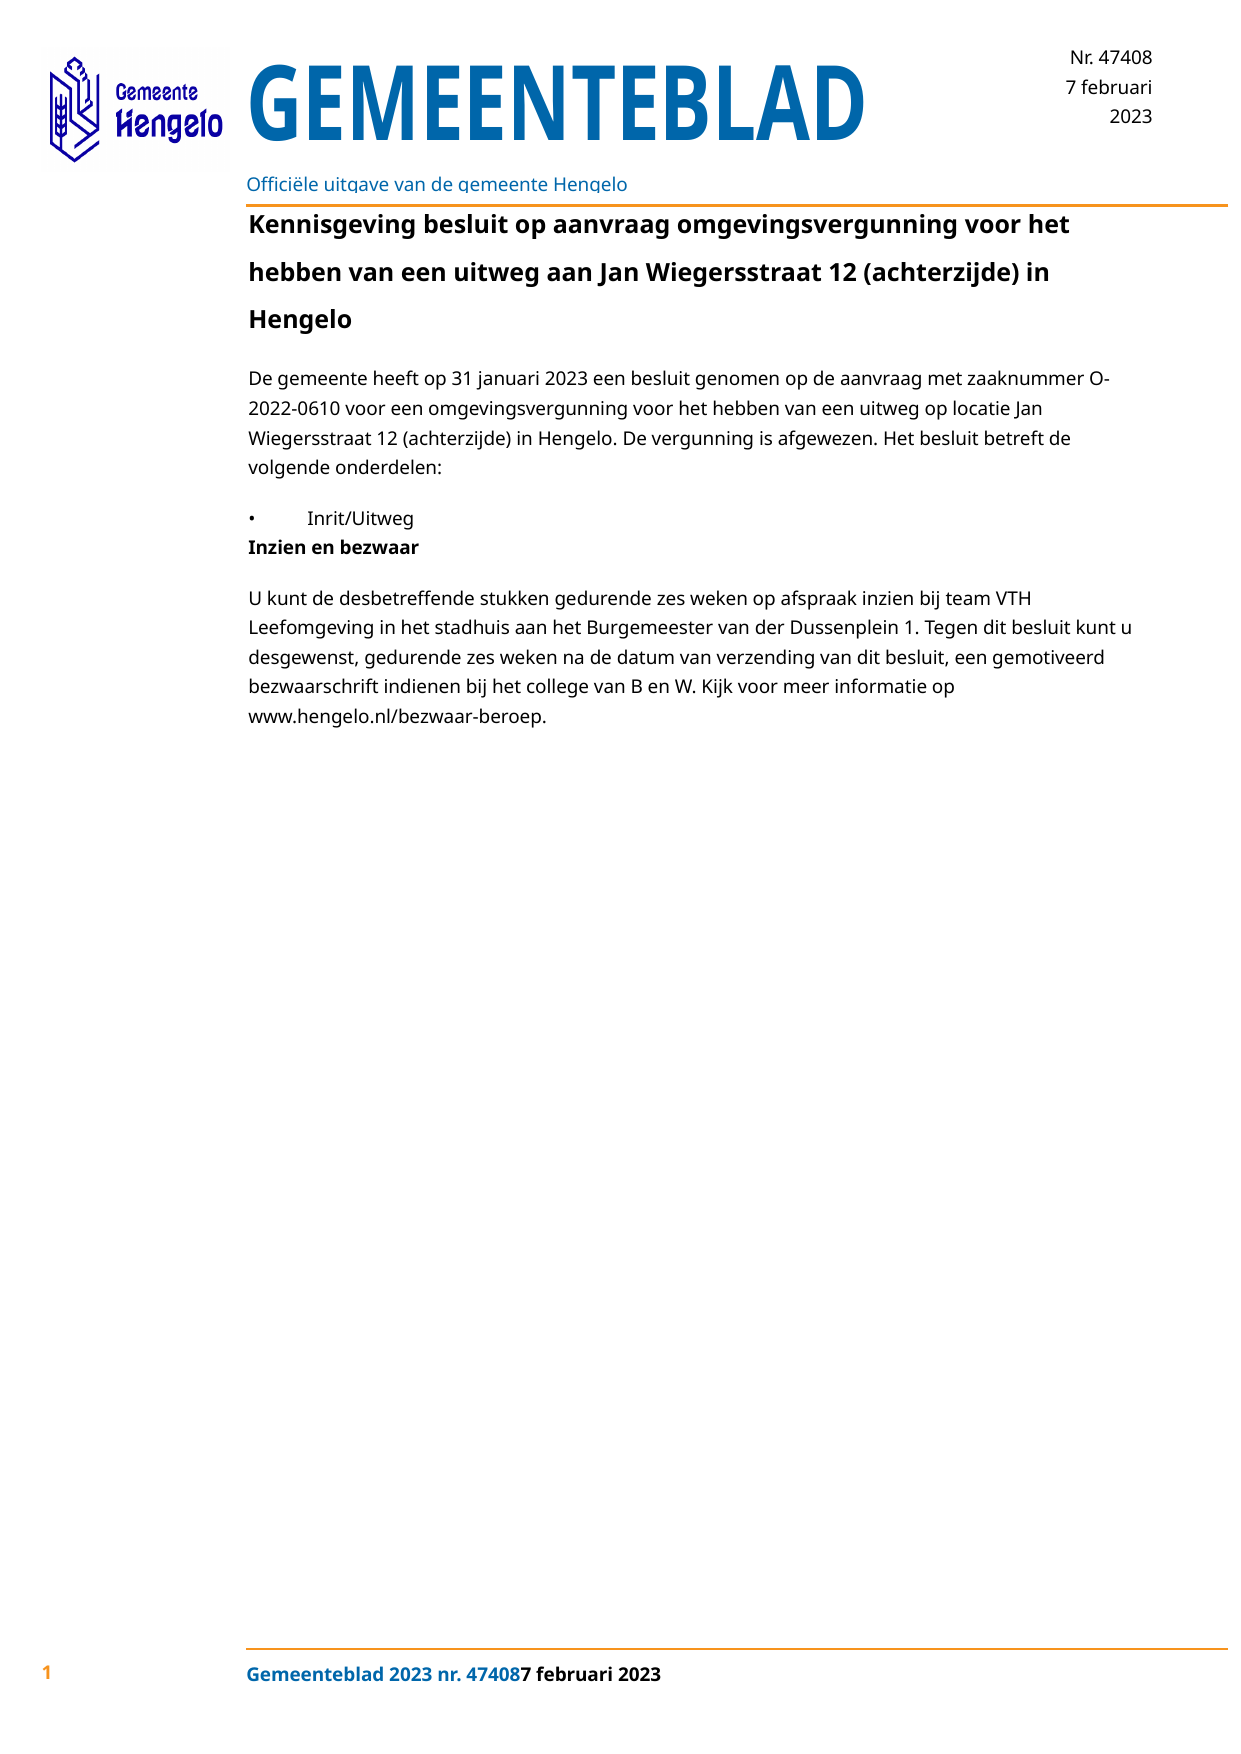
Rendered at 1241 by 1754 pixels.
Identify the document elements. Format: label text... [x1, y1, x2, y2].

text U kunt de desbetreffende stukken gedurende zes weken op afspraak inzien bij team VTH Leefomgeving in het stadhuis aan het Burgemeester van der Dussenplein 1. Tegen dit besluit kunt u desgewenst, gedurende zes weken na de datum van verzending van dit besluit, een gemotiveerd bezwaarschrift indienen bij het college van B en W. Kijk voor meer informatie op www.hengelo.nl/bezwaar-beroep. [248, 585, 1152, 729]
list Inrit/Uitweg [248, 505, 1152, 530]
picture [41, 47, 231, 172]
text Kennisgeving besluit op aanvraag omgevingsvergunning voor het hebben van een uitweg aan Jan Wiegersstraat 12 (achterzijde) in Hengelo [248, 207, 1152, 336]
text De gemeente heeft op 31 januari 2023 een besluit genomen op de aanvraag met zaaknummer O-2022-0610 voor een omgevingsvergunning voor het hebben van een uitweg op locatie Jan Wiegersstraat 12 (achterzijde) in Hengelo. De vergunning is afgewezen. Het besluit betreft de volgende onderdelen: [248, 366, 1152, 480]
text Inzien en bezwaar [248, 534, 1152, 560]
